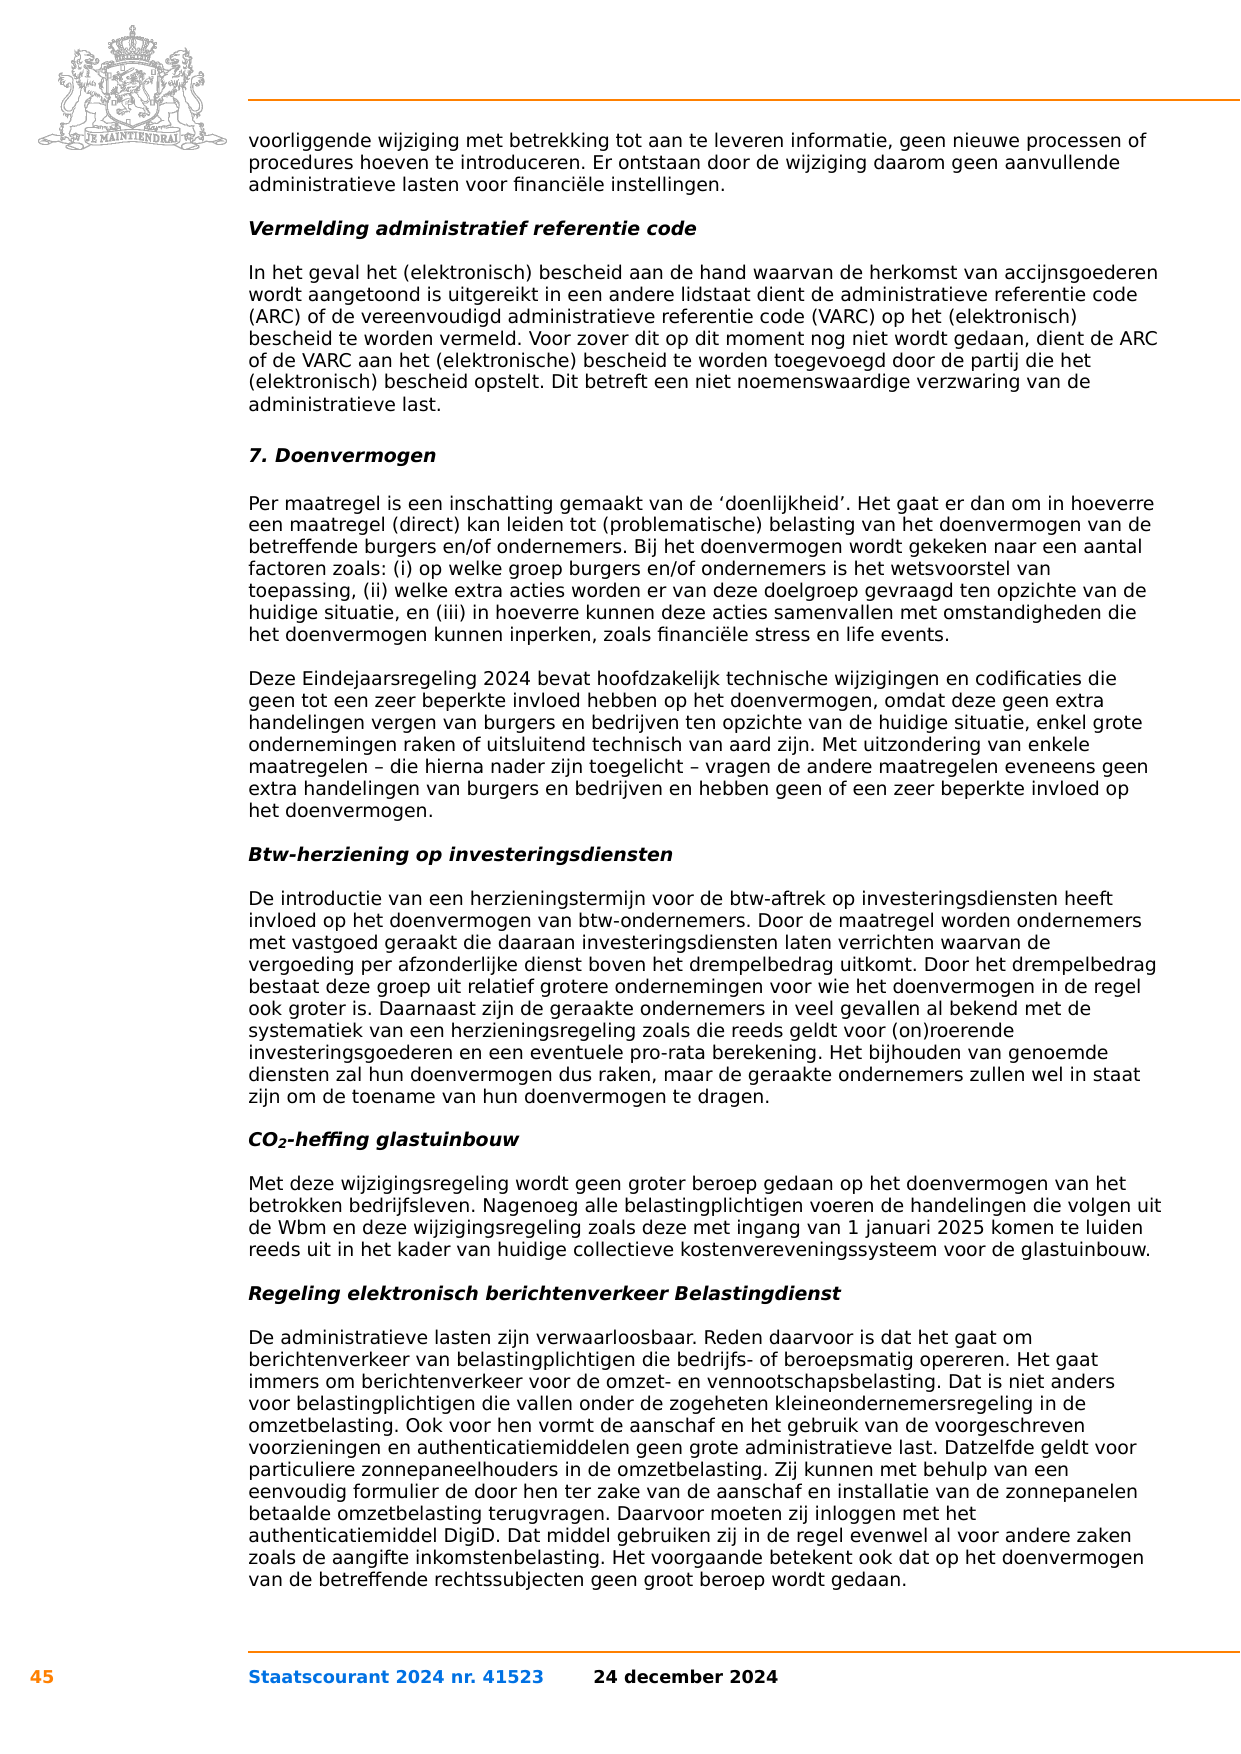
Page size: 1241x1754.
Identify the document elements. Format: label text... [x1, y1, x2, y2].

subtitle Btw-herziening op investeringsdiensten [248, 844, 1163, 866]
picture [38, 25, 227, 150]
text De administratieve lasten zijn verwaarloosbaar. Reden daarvoor is dat het gaat om berichtenverkeer van belastingplichtigen die bedrijfs- of beroepsmatig opereren. Het gaat immers om berichtenverkeer voor de omzet- en vennootschapsbelasting. Dat is niet anders voor belastingplichtigen die vallen onder de zogeheten kleineondernemersregeling in de omzetbelasting. Ook voor hen vormt de aanschaf en het gebruik van de voorgeschreven voorzieningen en authenticatiemiddelen geen grote administratieve last. Datzelfde geldt voor particuliere zonnepaneelhouders in de omzetbelasting. Zij kunnen met behulp van een eenvoudig formulier de door hen ter zake van de aanschaf en installatie van de zonnepanelen betaalde omzetbelasting terugvragen. Daarvoor moeten zij inloggen met het authenticatiemiddel DigiD. Dat middel gebruiken zij in de regel evenwel al voor andere zaken zoals de aangifte inkomstenbelasting. Het voorgaande betekent ook dat op het doenvermogen van de betreffende rechtssubjecten geen groot beroep wordt gedaan. [248, 1327, 1163, 1591]
text In het geval het (elektronisch) bescheid aan de hand waarvan de herkomst van accijnsgoederen wordt aangetoond is uitgereikt in een andere lidstaat dient de administratieve referentie code (ARC) of de vereenvoudigd administratieve referentie code (VARC) op het (elektronisch) bescheid te worden vermeld. Voor zover dit op dit moment nog niet wordt gedaan, dient de ARC of de VARC aan het (elektronische) bescheid te worden toegevoegd door de partij die het (elektronisch) bescheid opstelt. Dit betreft een niet noemenswaardige verzwaring van de administratieve last. [248, 262, 1163, 415]
text De introductie van een herzieningstermijn voor de btw-aftrek op investeringsdiensten heeft invloed op het doenvermogen van btw-ondernemers. Door de maatregel worden ondernemers met vastgoed geraakt die daaraan investeringsdiensten laten verrichten waarvan de vergoeding per afzonderlijke dienst boven het drempelbedrag uitkomt. Door het drempelbedrag bestaat deze groep uit relatief grotere ondernemingen voor wie het doenvermogen in de regel ook groter is. Daarnaast zijn de geraakte ondernemers in veel gevallen al bekend met de systematiek van een herzieningsregeling zoals die reeds geldt voor (on)roerende investeringsgoederen en een eventuele pro-rata berekening. Het bijhouden van genoemde diensten zal hun doenvermogen dus raken, maar de geraakte ondernemers zullen wel in staat zijn om de toename van hun doenvermogen te dragen. [248, 888, 1163, 1107]
subtitle 7. Doenvermogen [248, 445, 1163, 467]
text Per maatregel is een inschatting gemaakt van de ‘doenlijkheid’. Het gaat er dan om in hoeverre een maatregel (direct) kan leiden tot (problematische) belasting van het doenvermogen van de betreffende burgers en/of ondernemers. Bij het doenvermogen wordt gekeken naar een aantal factoren zoals: (i) op welke groep burgers en/of ondernemers is het wetsvoorstel van toepassing, (ii) welke extra acties worden er van deze doelgroep gevraagd ten opzichte van de huidige situatie, en (iii) in hoeverre kunnen deze acties samenvallen met omstandigheden die het doenvermogen kunnen inperken, zoals financiële stress en life events. [248, 492, 1163, 646]
subtitle Regeling elektronisch berichtenverkeer Belastingdienst [248, 1283, 1163, 1305]
text Met deze wijzigingsregeling wordt geen groter beroep gedaan op het doenvermogen van het betrokken bedrijfsleven. Nagenoeg alle belastingplichtigen voeren de handelingen die volgen uit de Wbm en deze wijzigingsregeling zoals deze met ingang van 1 januari 2025 komen te luiden reeds uit in het kader van huidige collectieve kostenvereveningssysteem voor de glastuinbouw. [248, 1173, 1163, 1261]
text Deze Eindejaarsregeling 2024 bevat hoofdzakelijk technische wijzigingen en codificaties die geen tot een zeer beperkte invloed hebben op het doenvermogen, omdat deze geen extra handelingen vergen van burgers en bedrijven ten opzichte van de huidige situatie, enkel grote ondernemingen raken of uitsluitend technisch van aard zijn. Met uitzondering van enkele maatregelen – die hierna nader zijn toegelicht – vragen de andere maatregelen eveneens geen extra handelingen van burgers en bedrijven en hebben geen of een zeer beperkte invloed op het doenvermogen. [248, 668, 1163, 822]
subtitle CO2-heffing glastuinbouw [248, 1129, 1163, 1151]
subtitle Vermelding administratief referentie code [248, 218, 1163, 240]
text voorliggende wijziging met betrekking tot aan te leveren informatie, geen nieuwe processen of procedures hoeven te introduceren. Er ontstaan door de wijziging daarom geen aanvullende administratieve lasten voor financiële instellingen. [248, 130, 1163, 196]
